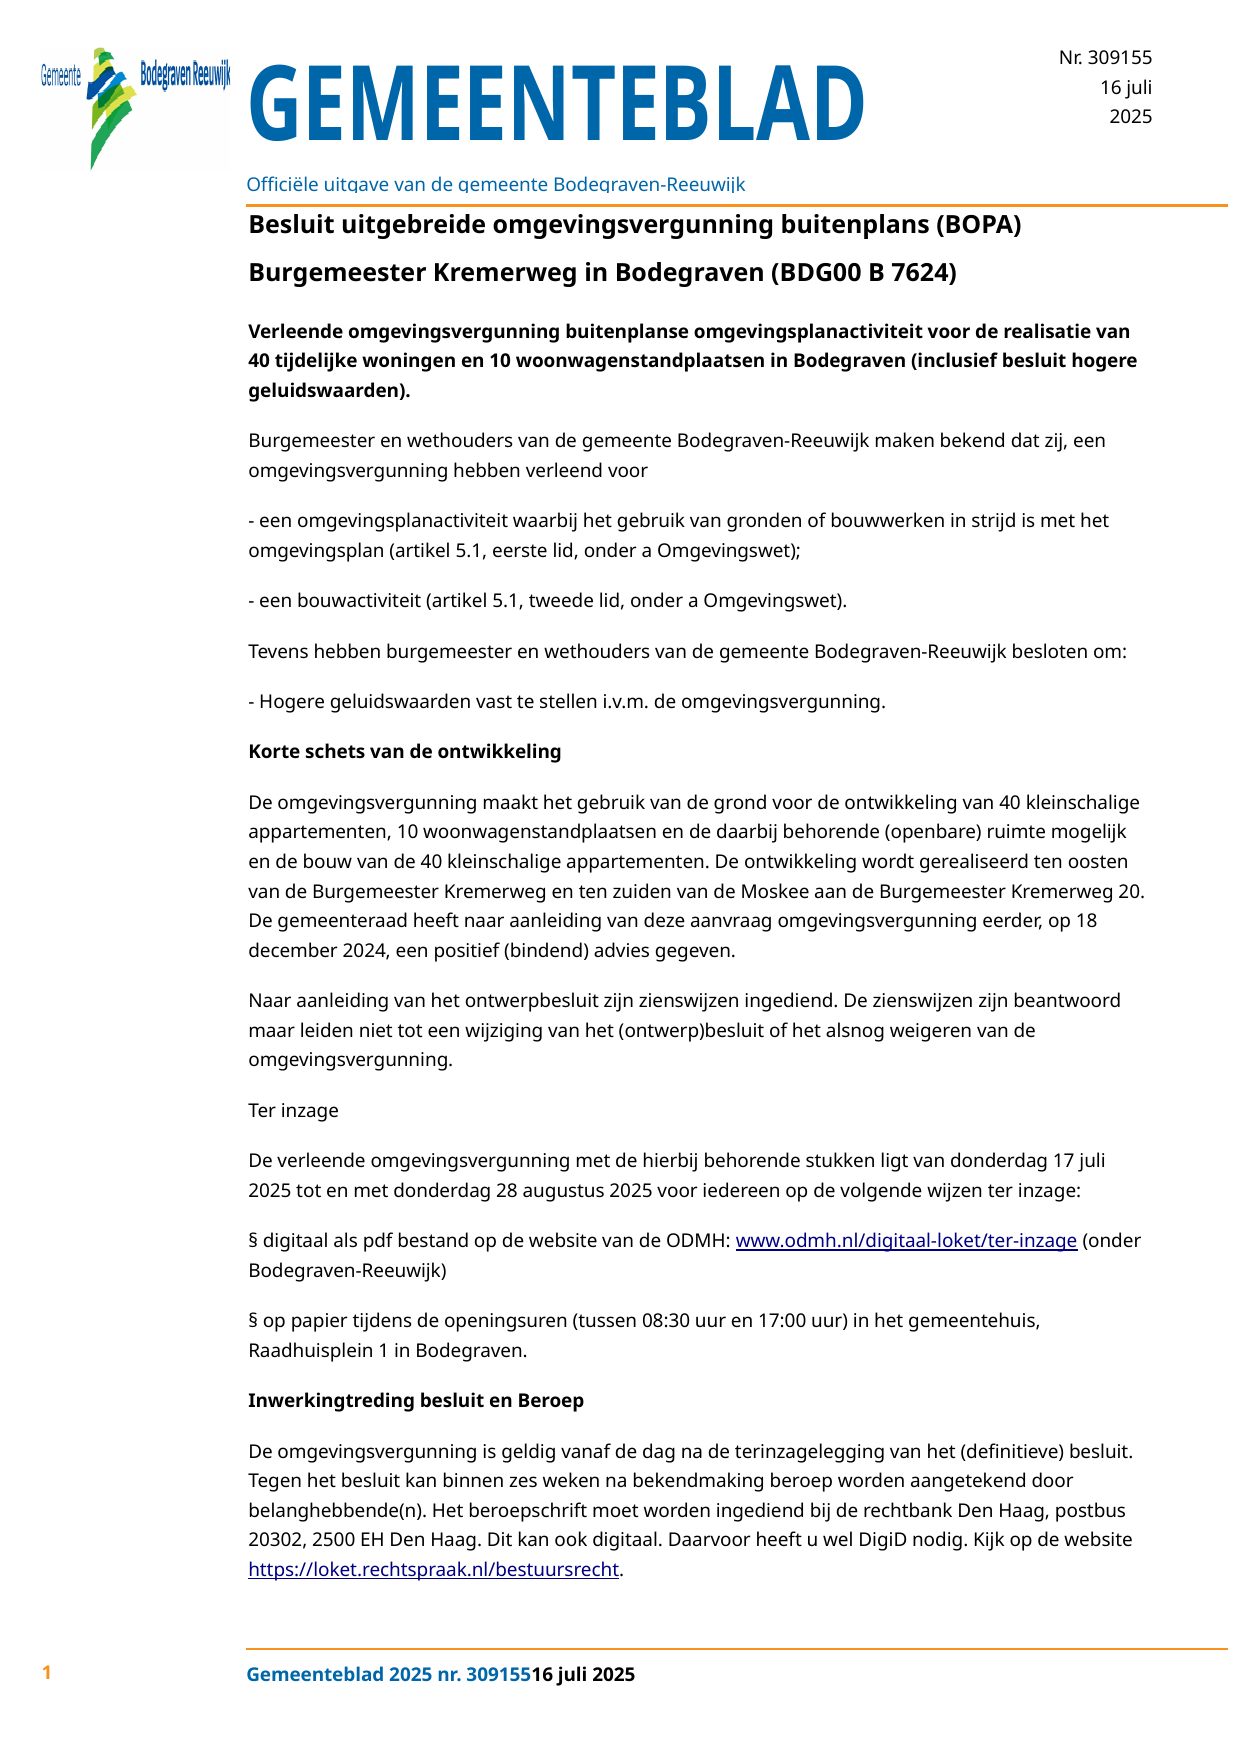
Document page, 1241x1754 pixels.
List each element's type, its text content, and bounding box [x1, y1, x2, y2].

text Burgemeester en wethouders van de gemeente Bodegraven-Reeuwijk maken bekend dat zij, een omgevingsvergunning hebben verleend voor [248, 427, 1152, 483]
text - een bouwactiviteit (artikel 5.1, tweede lid, onder a Omgevingswet). [248, 587, 1152, 613]
text Korte schets van de ontwikkeling [248, 739, 1152, 764]
text De omgevingsvergunning maakt het gebruik van de grond voor de ontwikkeling van 40 kleinschalige appartementen, 10 woonwagenstandplaatsen en de daarbij behorende (openbare) ruimte mogelijk en de bouw van de 40 kleinschalige appartementen. De ontwikkeling wordt gerealiseerd ten oosten van de Burgemeester Kremerweg en ten zuiden van de Moskee aan de Burgemeester Kremerweg 20. De gemeenteraad heeft naar aanleiding van deze aanvraag omgevingsvergunning eerder, op 18 december 2024, een positief (bindend) advies gegeven. [248, 789, 1152, 963]
text De omgevingsvergunning is geldig vanaf de dag na de terinzagelegging van het (definitieve) besluit. Tegen het besluit kan binnen zes weken na bekendmaking beroep worden aangetekend door belanghebbende(n). Het beroepschrift moet worden ingediend bij de rechtbank Den Haag, postbus 20302, 2500 EH Den Haag. Dit kan ook digitaal. Daarvoor heeft u wel DigiD nodig. Kijk op de website https://loket.rechtspraak.nl/bestuursrecht. [248, 1438, 1152, 1582]
text § op papier tijdens de openingsuren (tussen 08:30 uur en 17:00 uur) in het gemeentehuis, Raadhuisplein 1 in Bodegraven. [248, 1307, 1152, 1363]
text Tevens hebben burgemeester en wethouders van de gemeente Bodegraven-Reeuwijk besloten om: [248, 638, 1152, 664]
text Besluit uitgebreide omgevingsvergunning buitenplans (BOPA) Burgemeester Kremerweg in Bodegraven (BDG00 B 7624) [248, 207, 1152, 288]
text - een omgevingsplanactiviteit waarbij het gebruik van gronden of bouwwerken in strijd is met het omgevingsplan (artikel 5.1, eerste lid, onder a Omgevingswet); [248, 507, 1152, 563]
text - Hogere geluidswaarden vast te stellen i.v.m. de omgevingsvergunning. [248, 688, 1152, 714]
text Inwerkingtreding besluit en Beroep [248, 1387, 1152, 1413]
text Naar aanleiding van het ontwerpbesluit zijn zienswijzen ingediend. De zienswijzen zijn beantwoord maar leiden niet tot een wijziging van het (ontwerp)besluit of het alsnog weigeren van de omgevingsvergunning. [248, 987, 1152, 1072]
text De verleende omgevingsvergunning met de hierbij behorende stukken ligt van donderdag 17 juli 2025 tot en met donderdag 28 augustus 2025 voor iedereen op de volgende wijzen ter inzage: [248, 1147, 1152, 1203]
text Ter inzage [248, 1097, 1152, 1123]
text § digitaal als pdf bestand op de website van de ODMH: www.odmh.nl/digitaal-loket/ter-inzage (onder Bodegraven-Reeuwijk) [248, 1227, 1152, 1283]
picture [41, 47, 231, 172]
text Verleende omgevingsvergunning buitenplanse omgevingsplanactiviteit voor de realisatie van 40 tijdelijke woningen en 10 woonwagenstandplaatsen in Bodegraven (inclusief besluit hogere geluidswaarden). [248, 318, 1152, 403]
